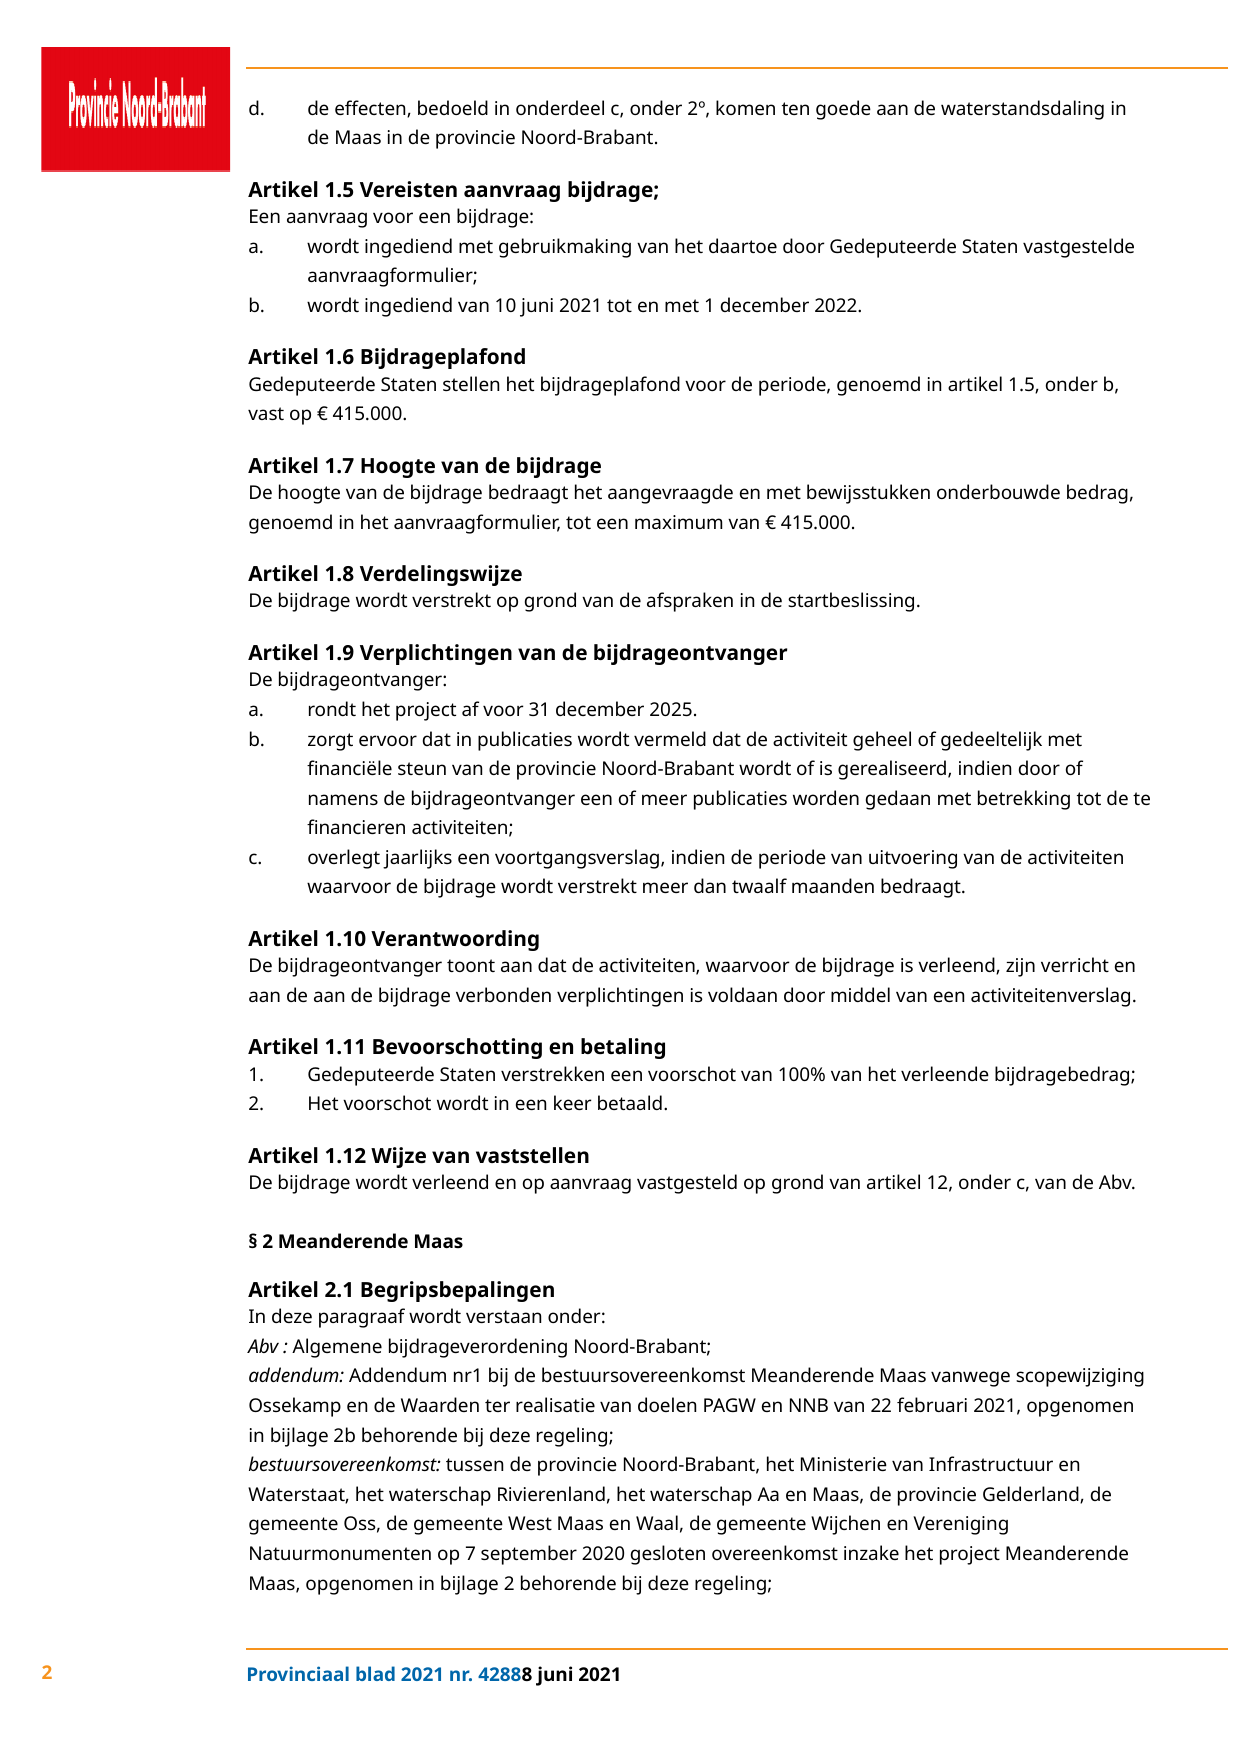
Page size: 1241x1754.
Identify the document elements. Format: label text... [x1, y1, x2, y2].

text De hoogte van de bijdrage bedraagt het aangevraagde en met bewijsstukken onderbouwde bedrag, genoemd in het aanvraagformulier, tot een maximum van € 415.000. [248, 479, 1152, 534]
text addendum: Addendum nr1 bij de bestuursovereenkomst Meanderende Maas vanwege scopewijziging Ossekamp en de Waarden ter realisatie van doelen PAGW en NNB van 22 februari 2021, opgenomen in bijlage 2b behorende bij deze regeling; [248, 1363, 1152, 1448]
text De bijdrageontvanger: [248, 667, 1152, 692]
text Abv : Algemene bijdrageverordening Noord-Brabant; [248, 1333, 1152, 1359]
text Een aanvraag voor een bijdrage: [248, 203, 1152, 229]
text In deze paragraaf wordt verstaan onder: [248, 1303, 1152, 1329]
list wordt ingediend van 10 juni 2021 tot en met 1 december 2022. [248, 292, 1152, 318]
text Artikel 2.1 Begripsbepalingen [248, 1275, 1152, 1303]
text Artikel 1.7 Hoogte van de bijdrage [248, 451, 1152, 479]
text Artikel 1.6 Bijdrageplafond [248, 342, 1152, 371]
text Gedeputeerde Staten stellen het bijdrageplafond voor de periode, genoemd in artikel 1.5, onder b, vast op € 415.000. [248, 371, 1152, 426]
list wordt ingediend met gebruikmaking van het daartoe door Gedeputeerde Staten vastgestelde aanvraagformulier; [248, 233, 1152, 288]
list zorgt ervoor dat in publicaties wordt vermeld dat de activiteit geheel of gedeeltelijk met financiële steun van de provincie Noord-Brabant wordt of is gerealiseerd, indien door of namens de bijdrageontvanger een of meer publicaties worden gedaan met betrekking tot de te financieren activiteiten; [248, 726, 1152, 840]
text Artikel 1.12 Wijze van vaststellen [248, 1141, 1152, 1169]
text De bijdrage wordt verstrekt op grond van de afspraken in de startbeslissing. [248, 588, 1152, 613]
list Het voorschot wordt in een keer betaald. [248, 1091, 1152, 1116]
text De bijdrageontvanger toont aan dat de activiteiten, waarvoor de bijdrage is verleend, zijn verricht en aan de aan de bijdrage verbonden verplichtingen is voldaan door middel van een activiteitenverslag. [248, 952, 1152, 1008]
list Gedeputeerde Staten verstrekken een voorschot van 100% van het verleende bijdragebedrag; [248, 1061, 1152, 1087]
list rondt het project af voor 31 december 2025. [248, 696, 1152, 722]
text Artikel 1.10 Verantwoording [248, 924, 1152, 952]
list overlegt jaarlijks een voortgangsverslag, indien de periode van uitvoering van de activiteiten waarvoor de bijdrage wordt verstrekt meer dan twaalf maanden bedraagt. [248, 844, 1152, 899]
text Artikel 1.8 Verdelingswijze [248, 559, 1152, 588]
picture [41, 47, 231, 172]
text De bijdrage wordt verleend en op aanvraag vastgesteld op grond van artikel 12, onder c, van de Abv. [248, 1169, 1152, 1195]
text Artikel 1.9 Verplichtingen van de bijdrageontvanger [248, 638, 1152, 667]
text § 2 Meanderende Maas [248, 1228, 1152, 1254]
list de effecten, bedoeld in onderdeel c, onder 2º, komen ten goede aan de waterstandsdaling in de Maas in de provincie Noord-Brabant. [248, 95, 1152, 150]
text Artikel 1.11 Bevoorschotting en betaling [248, 1032, 1152, 1061]
text Artikel 1.5 Vereisten aanvraag bijdrage; [248, 175, 1152, 203]
text bestuursovereenkomst: tussen de provincie Noord-Brabant, het Ministerie van Infrastructuur en Waterstaat, het waterschap Rivierenland, het waterschap Aa en Maas, de provincie Gelderland, de gemeente Oss, de gemeente West Maas en Waal, de gemeente Wijchen en Vereniging Natuurmonumenten op 7 september 2020 gesloten overeenkomst inzake het project Meanderende Maas, opgenomen in bijlage 2 behorende bij deze regeling; [248, 1451, 1152, 1596]
